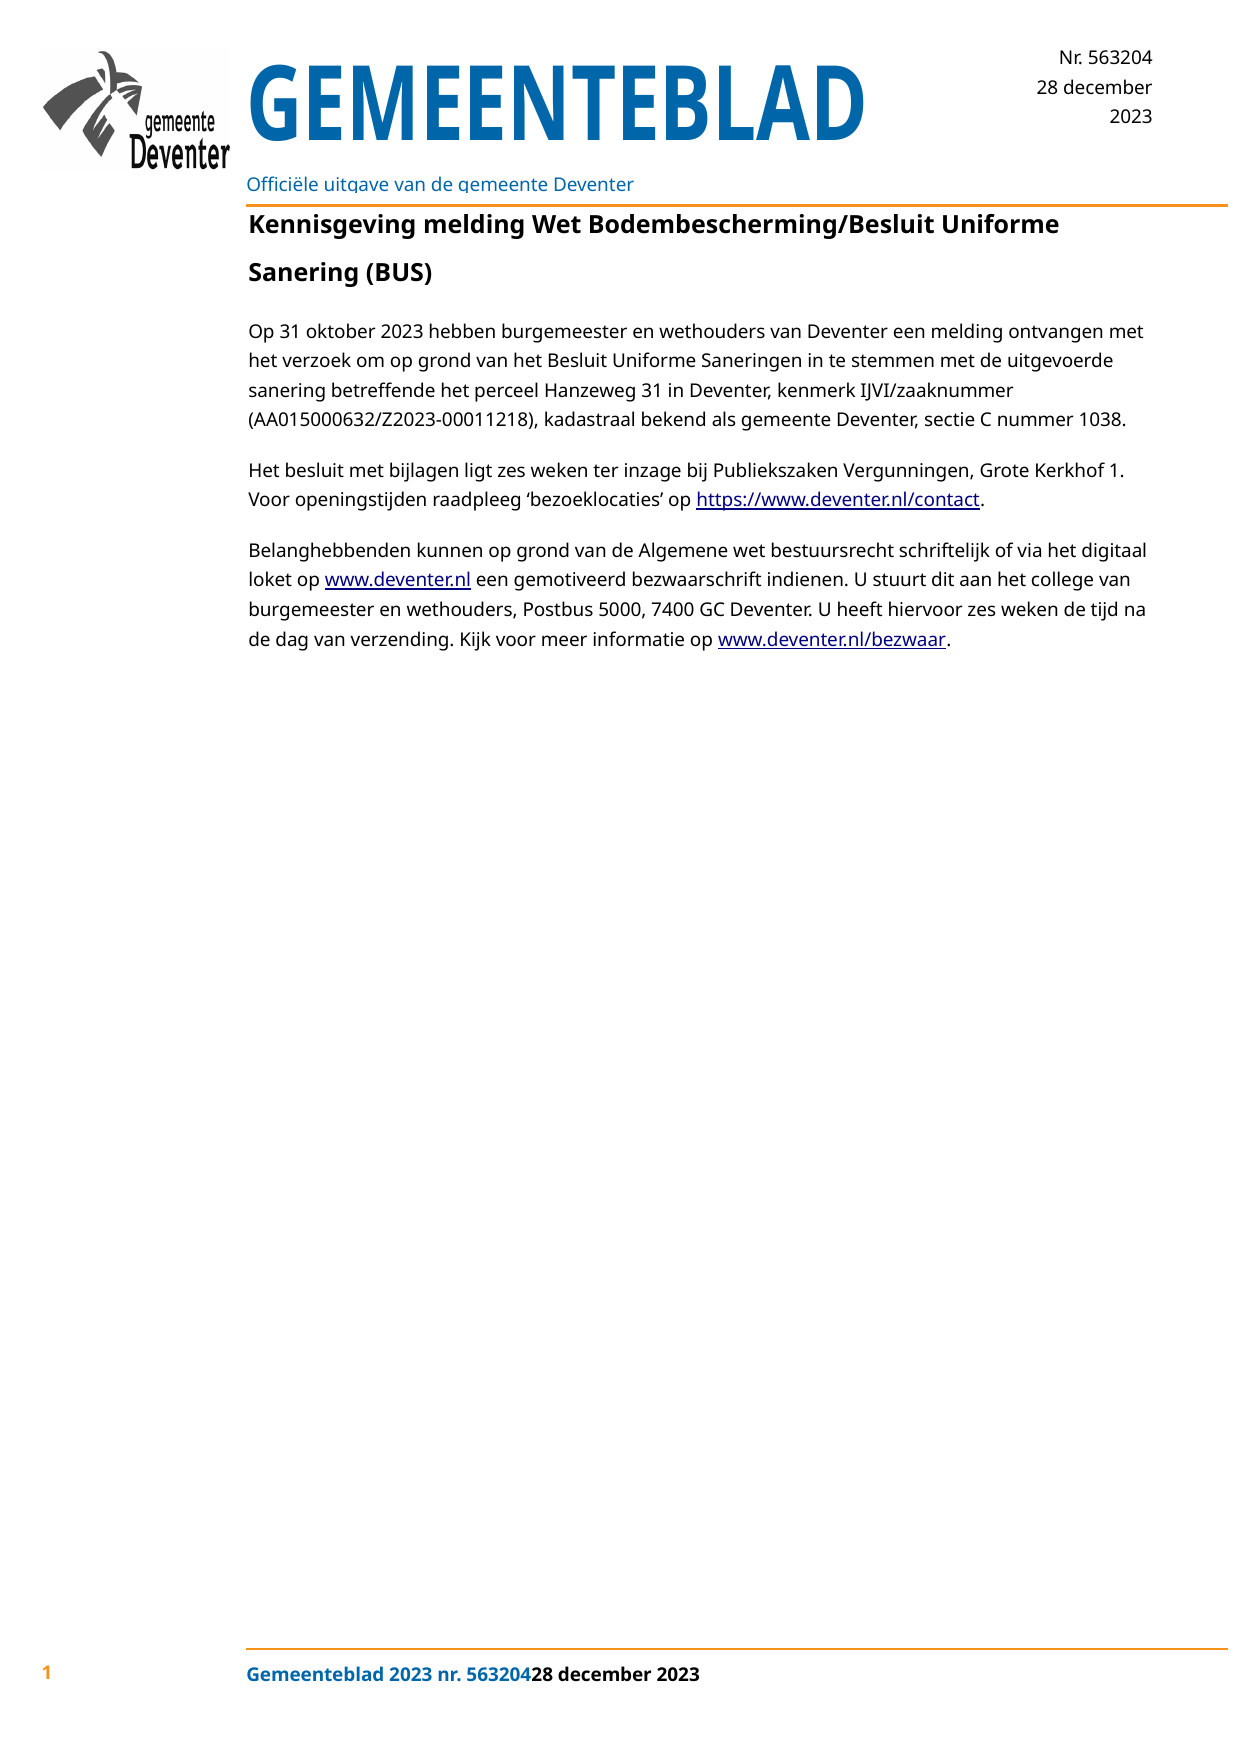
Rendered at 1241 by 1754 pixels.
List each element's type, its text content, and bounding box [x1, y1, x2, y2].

picture [41, 47, 231, 172]
text Op 31 oktober 2023 hebben burgemeester en wethouders van Deventer een melding ontvangen met het verzoek om op grond van het Besluit Uniforme Saneringen in te stemmen met de uitgevoerde sanering betreffende het perceel Hanzeweg 31 in Deventer, kenmerk IJVI/zaaknummer (AA015000632/Z2023-00011218), kadastraal bekend als gemeente Deventer, sectie C nummer 1038. [248, 318, 1152, 432]
text Kennisgeving melding Wet Bodembescherming/Besluit Uniforme Sanering (BUS) [248, 207, 1152, 288]
text Belanghebbenden kunnen op grond van de Algemene wet bestuursrecht schriftelijk of via het digitaal loket op www.deventer.nl een gemotiveerd bezwaarschrift indienen. U stuurt dit aan het college van burgemeester en wethouders, Postbus 5000, 7400 GC Deventer. U heeft hiervoor zes weken de tijd na de dag van verzending. Kijk voor meer informatie op www.deventer.nl/bezwaar. [248, 537, 1152, 652]
text Het besluit met bijlagen ligt zes weken ter inzage bij Publiekszaken Vergunningen, Grote Kerkhof 1. Voor openingstijden raadpleeg ‘bezoeklocaties’ op https://www.deventer.nl/contact. [248, 457, 1152, 512]
